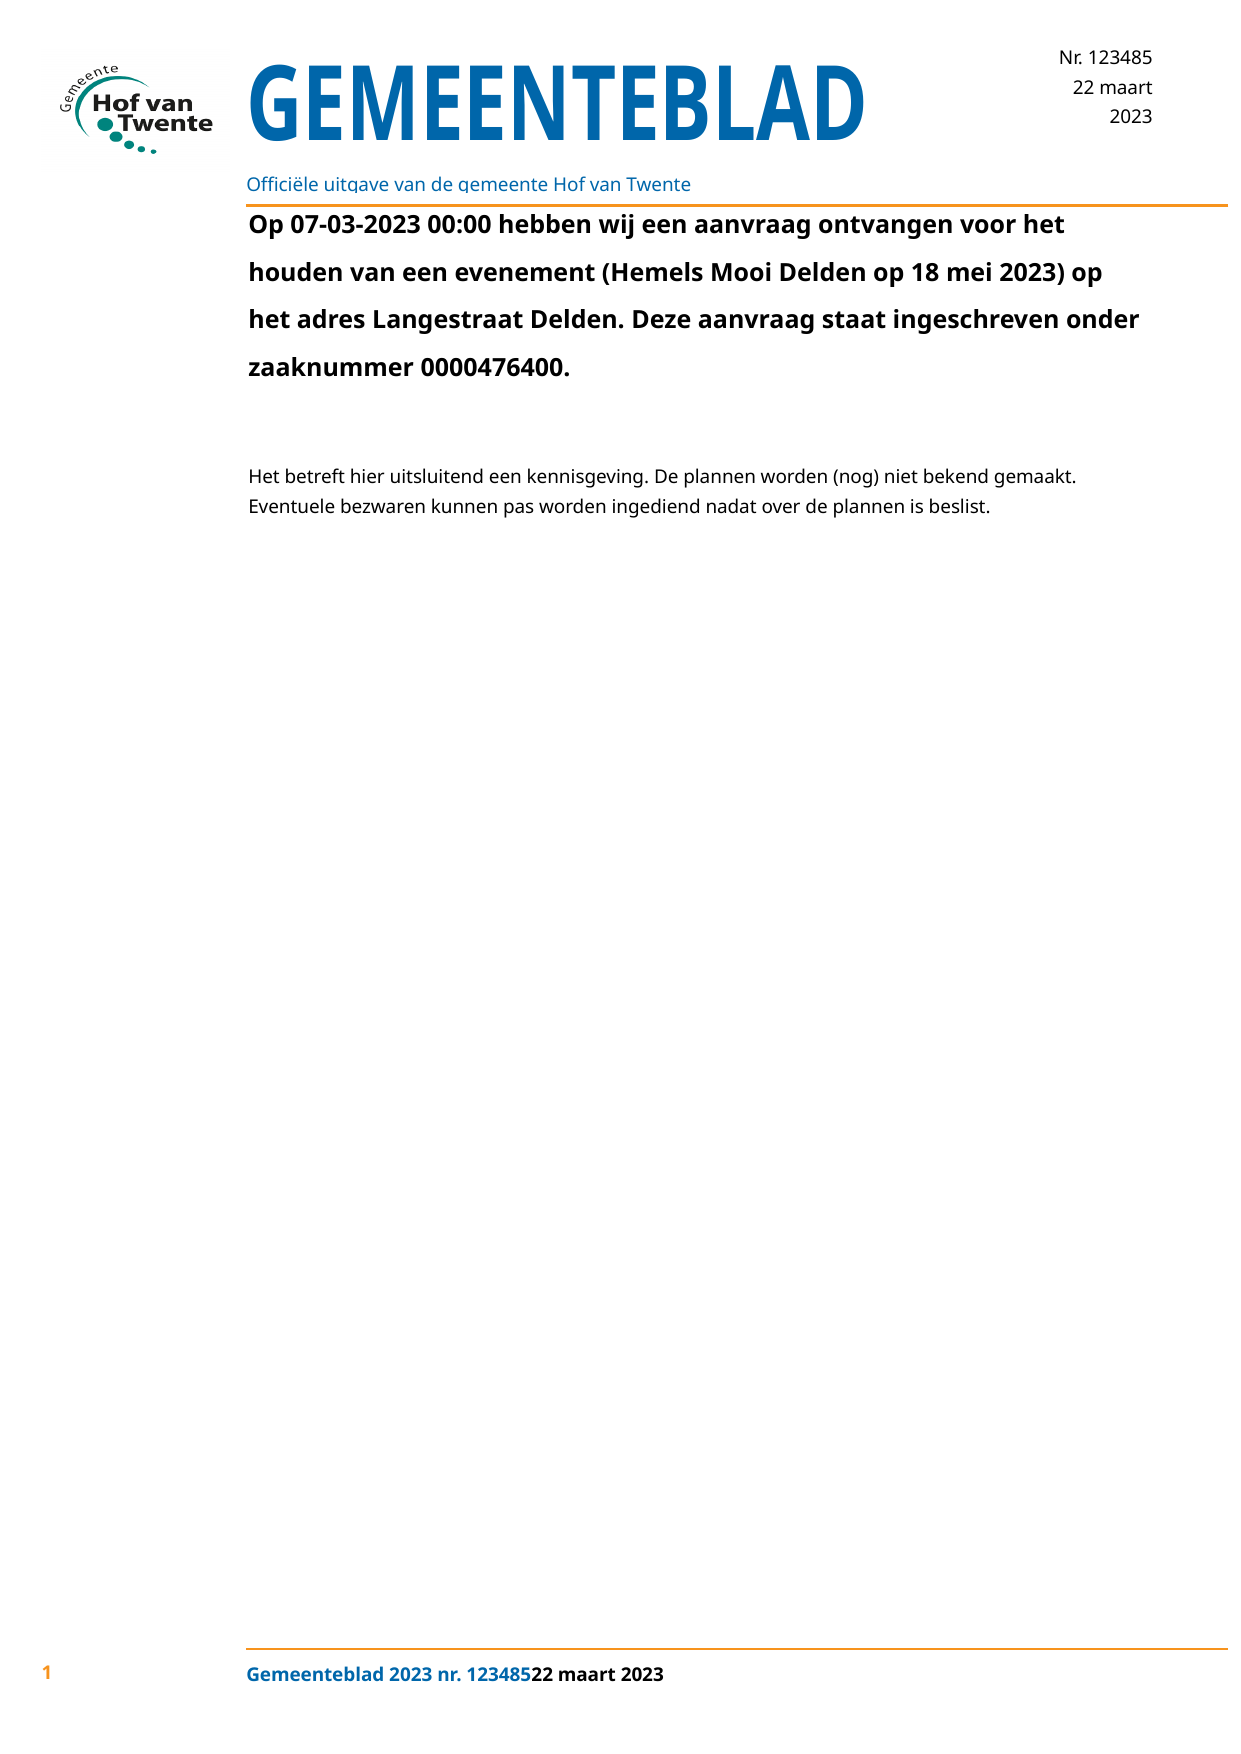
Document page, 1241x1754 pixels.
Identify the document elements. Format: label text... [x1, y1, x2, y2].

picture [41, 47, 231, 172]
text Op 07-03-2023 00:00 hebben wij een aanvraag ontvangen voor het houden van een evenement (Hemels Mooi Delden op 18 mei 2023) op het adres Langestraat Delden. Deze aanvraag staat ingeschreven onder zaaknummer 0000476400. [248, 207, 1152, 384]
text Het betreft hier uitsluitend een kennisgeving. De plannen worden (nog) niet bekend gemaakt. Eventuele bezwaren kunnen pas worden ingediend nadat over de plannen is beslist. [248, 463, 1152, 519]
